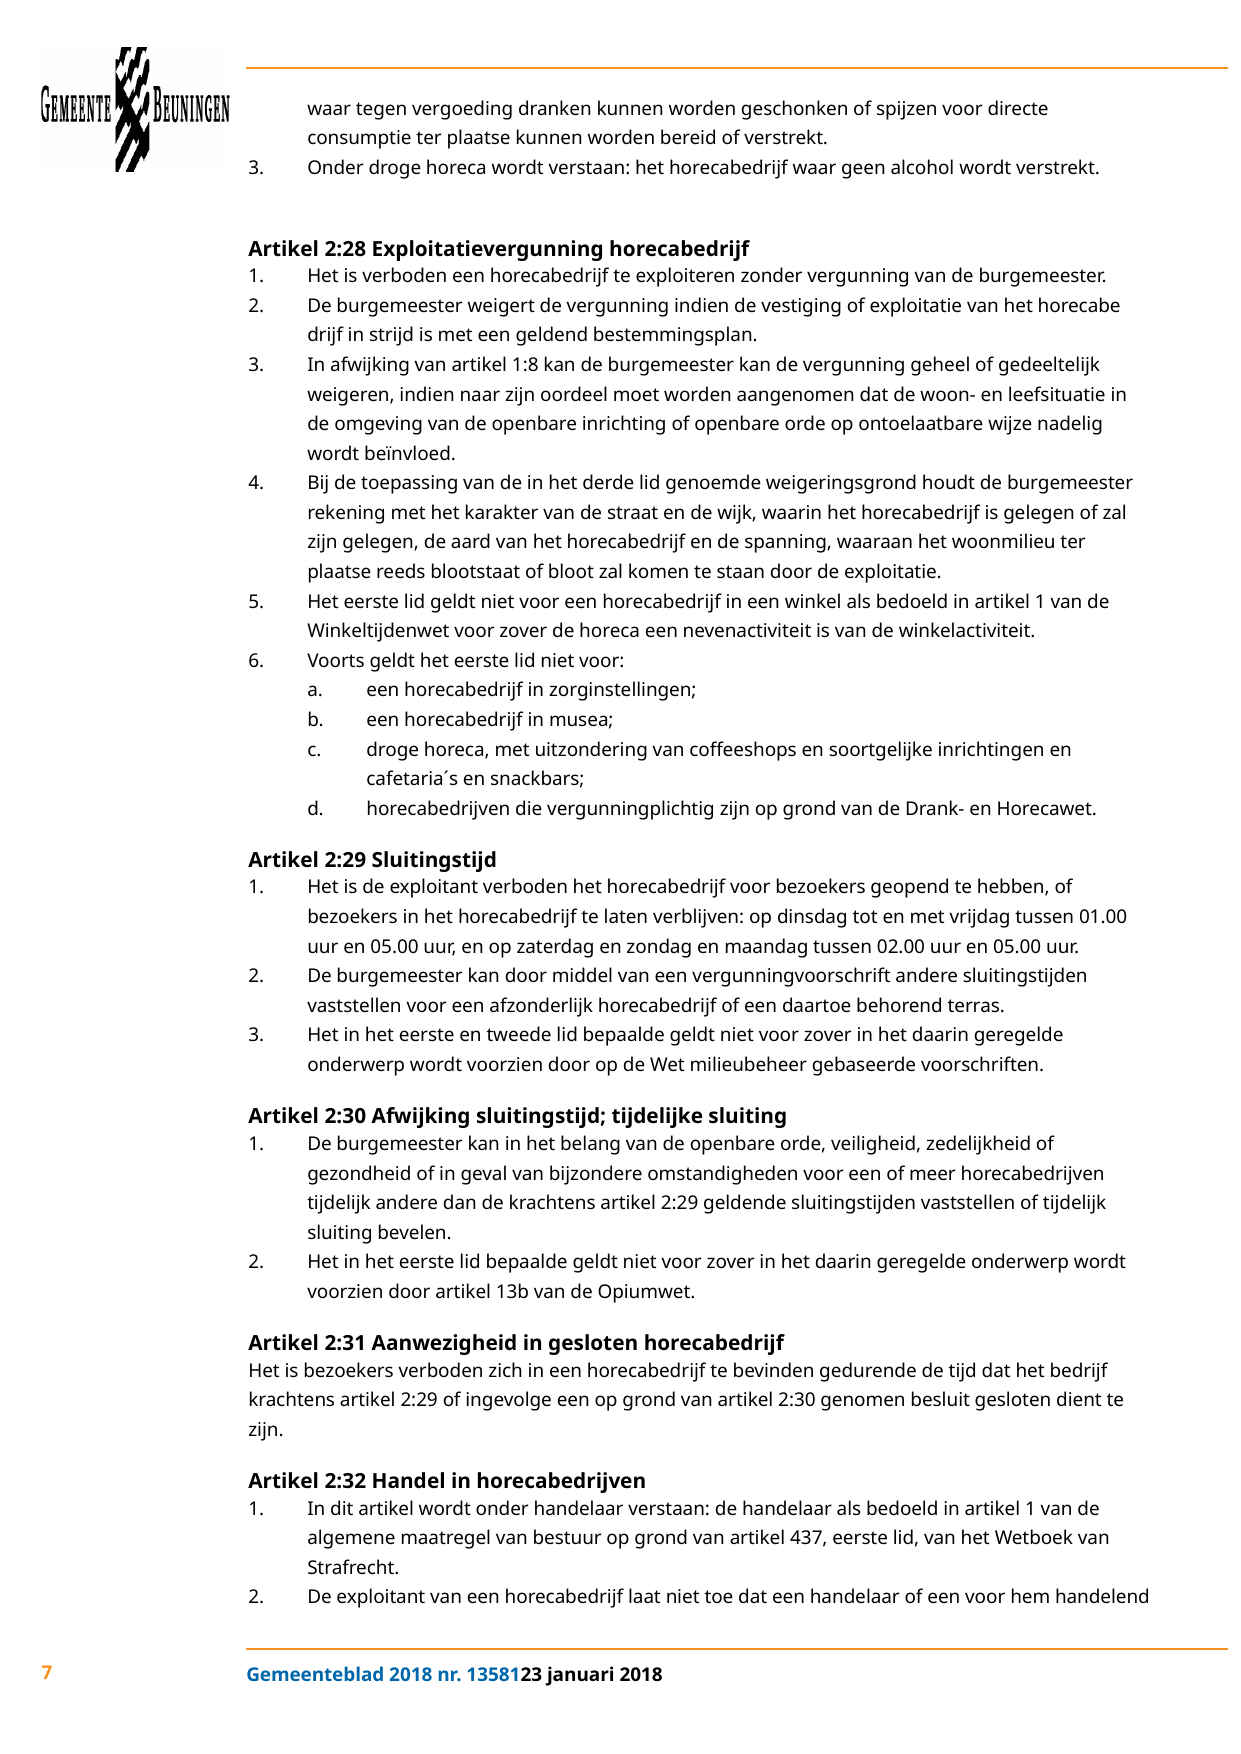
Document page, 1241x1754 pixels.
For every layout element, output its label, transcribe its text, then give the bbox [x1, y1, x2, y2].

list waar tegen vergoeding dranken kunnen worden geschonken of spijzen voor directe consumptie ter plaatse kunnen worden bereid of verstrekt. [248, 95, 1152, 150]
text Artikel 2:32 Handel in horecabedrijven [248, 1466, 1152, 1495]
list De burgemeester kan in het belang van de openbare orde, veiligheid, zedelijkheid of gezondheid of in geval van bijzondere omstandigheden voor een of meer horecabedrijven tijdelijk andere dan de krachtens artikel 2:29 geldende sluitingstijden vaststellen of tijdelijk sluiting bevelen. [248, 1130, 1152, 1244]
text Artikel 2:31 Aanwezigheid in gesloten horecabedrijf [248, 1328, 1152, 1357]
list Bij de toepassing van de in het derde lid genoemde weigeringsgrond houdt de burgemeester rekening met het karakter van de straat en de wijk, waarin het horecabedrijf is gelegen of zal zijn gelegen, de aard van het horecabedrijf en de spanning, waaraan het woonmilieu ter plaatse reeds blootstaat of bloot zal komen te staan door de exploitatie. [248, 469, 1152, 584]
list Onder droge horeca wordt verstaan: het horecabedrijf waar geen alcohol wordt verstrekt. [248, 154, 1152, 180]
list In afwijking van artikel 1:8 kan de burgemeester kan de vergunning geheel of gedeeltelijk weigeren, indien naar zijn oordeel moet worden aangenomen dat de woon- en leefsituatie in de omgeving van de openbare inrichting of openbare orde op ontoelaatbare wijze nadelig wordt beïnvloed. [248, 351, 1152, 466]
list Het is verboden een horecabedrijf te exploiteren zonder vergunning van de burgemeester. [248, 262, 1152, 288]
list De exploitant van een horecabedrijf laat niet toe dat een handelaar of een voor hem handelend [248, 1584, 1152, 1609]
list Voorts geldt het eerste lid niet voor: [248, 647, 1152, 673]
list De burgemeester kan door middel van een vergunningvoorschrift andere sluitingstijden vaststellen voor een afzonderlijk horecabedrijf of een daartoe behorend terras. [248, 962, 1152, 1018]
list Het is de exploitant verboden het horecabedrijf voor bezoekers geopend te hebben, of bezoekers in het horecabedrijf te laten verblijven: op dinsdag tot en met vrijdag tussen 01.00 uur en 05.00 uur, en op zaterdag en zondag en maandag tussen 02.00 uur en 05.00 uur. [248, 874, 1152, 959]
list een horecabedrijf in musea; [307, 706, 1152, 732]
list Het in het eerste en tweede lid bepaalde geldt niet voor zover in het daarin geregelde onderwerp wordt voorzien door op de Wet milieubeheer gebaseerde voorschriften. [248, 1022, 1152, 1077]
text Artikel 2:28 Exploitatievergunning horecabedrijf [248, 234, 1152, 262]
text Artikel 2:30 Afwijking sluitingstijd; tijdelijke sluiting [248, 1102, 1152, 1130]
list droge horeca, met uitzondering van coffeeshops en soortgelijke inrichtingen en cafetaria´s en snackbars; [307, 736, 1152, 791]
text Het is bezoekers verboden zich in een horecabedrijf te bevinden gedurende de tijd dat het bedrijf krachtens artikel 2:29 of ingevolge een op grond van artikel 2:30 genomen besluit gesloten dient te zijn. [248, 1357, 1152, 1442]
list een horecabedrijf in zorginstellingen; [307, 677, 1152, 702]
list De burgemeester weigert de vergunning indien de vestiging of exploitatie van het horecabe drijf in strijd is met een geldend bestemmingsplan. [248, 292, 1152, 347]
text Artikel 2:29 Sluitingstijd [248, 845, 1152, 874]
list Het in het eerste lid bepaalde geldt niet voor zover in het daarin geregelde onderwerp wordt voorzien door artikel 13b van de Opiumwet. [248, 1248, 1152, 1304]
list In dit artikel wordt onder handelaar verstaan: de handelaar als bedoeld in artikel 1 van de algemene maatregel van bestuur op grond van artikel 437, eerste lid, van het Wetboek van Strafrecht. [248, 1495, 1152, 1580]
list Het eerste lid geldt niet voor een horecabedrijf in een winkel als bedoeld in artikel 1 van de Winkeltijdenwet voor zover de horeca een nevenactiviteit is van de winkelactiviteit. [248, 588, 1152, 643]
list horecabedrijven die vergunningplichtig zijn op grond van de Drank- en Horecawet. [307, 795, 1152, 821]
picture [41, 47, 231, 172]
